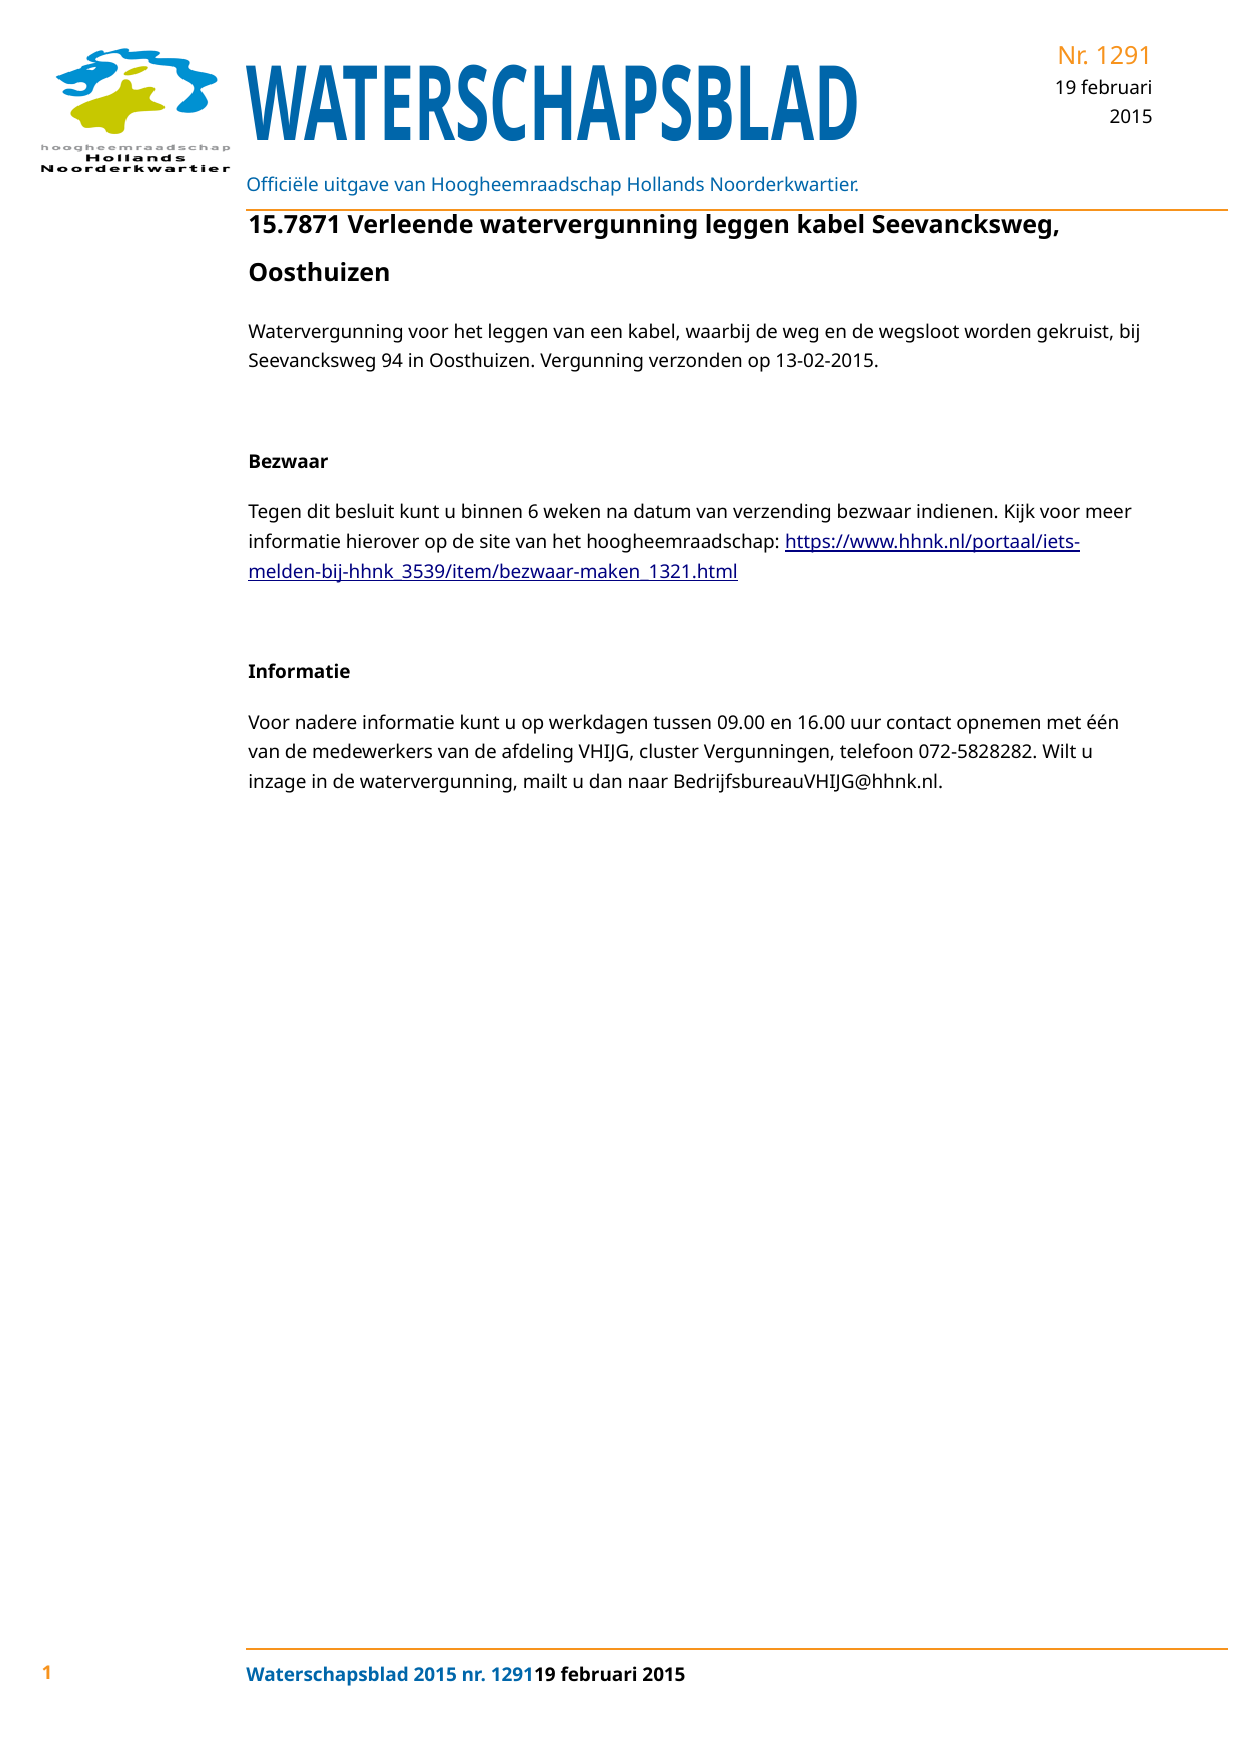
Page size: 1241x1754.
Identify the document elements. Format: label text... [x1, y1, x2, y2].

text Voor nadere informatie kunt u op werkdagen tussen 09.00 en 16.00 uur contact opnemen met één van de medewerkers van de afdeling VHIJG, cluster Vergunningen, telefoon 072-5828282. Wilt u inzage in de watervergunning, mailt u dan naar BedrijfsbureauVHIJG@hhnk.nl. [248, 709, 1152, 794]
text Informatie [248, 659, 1152, 684]
picture [41, 47, 231, 172]
text Bezwaar [248, 448, 1152, 474]
text Tegen dit besluit kunt u binnen 6 weken na datum van verzending bezwaar indienen. Kijk voor meer informatie hierover op de site van het hoogheemraadschap: https://www.hhnk.nl/portaal/iets-melden-bij-hhnk_3539/item/bezwaar-maken_1321.html [248, 499, 1152, 584]
text 15.7871 Verleende watervergunning leggen kabel Seevancksweg, Oosthuizen [248, 211, 1152, 288]
text Watervergunning voor het leggen van een kabel, waarbij de weg en de wegsloot worden gekruist, bij Seevancksweg 94 in Oosthuizen. Vergunning verzonden op 13-02-2015. [248, 318, 1152, 373]
